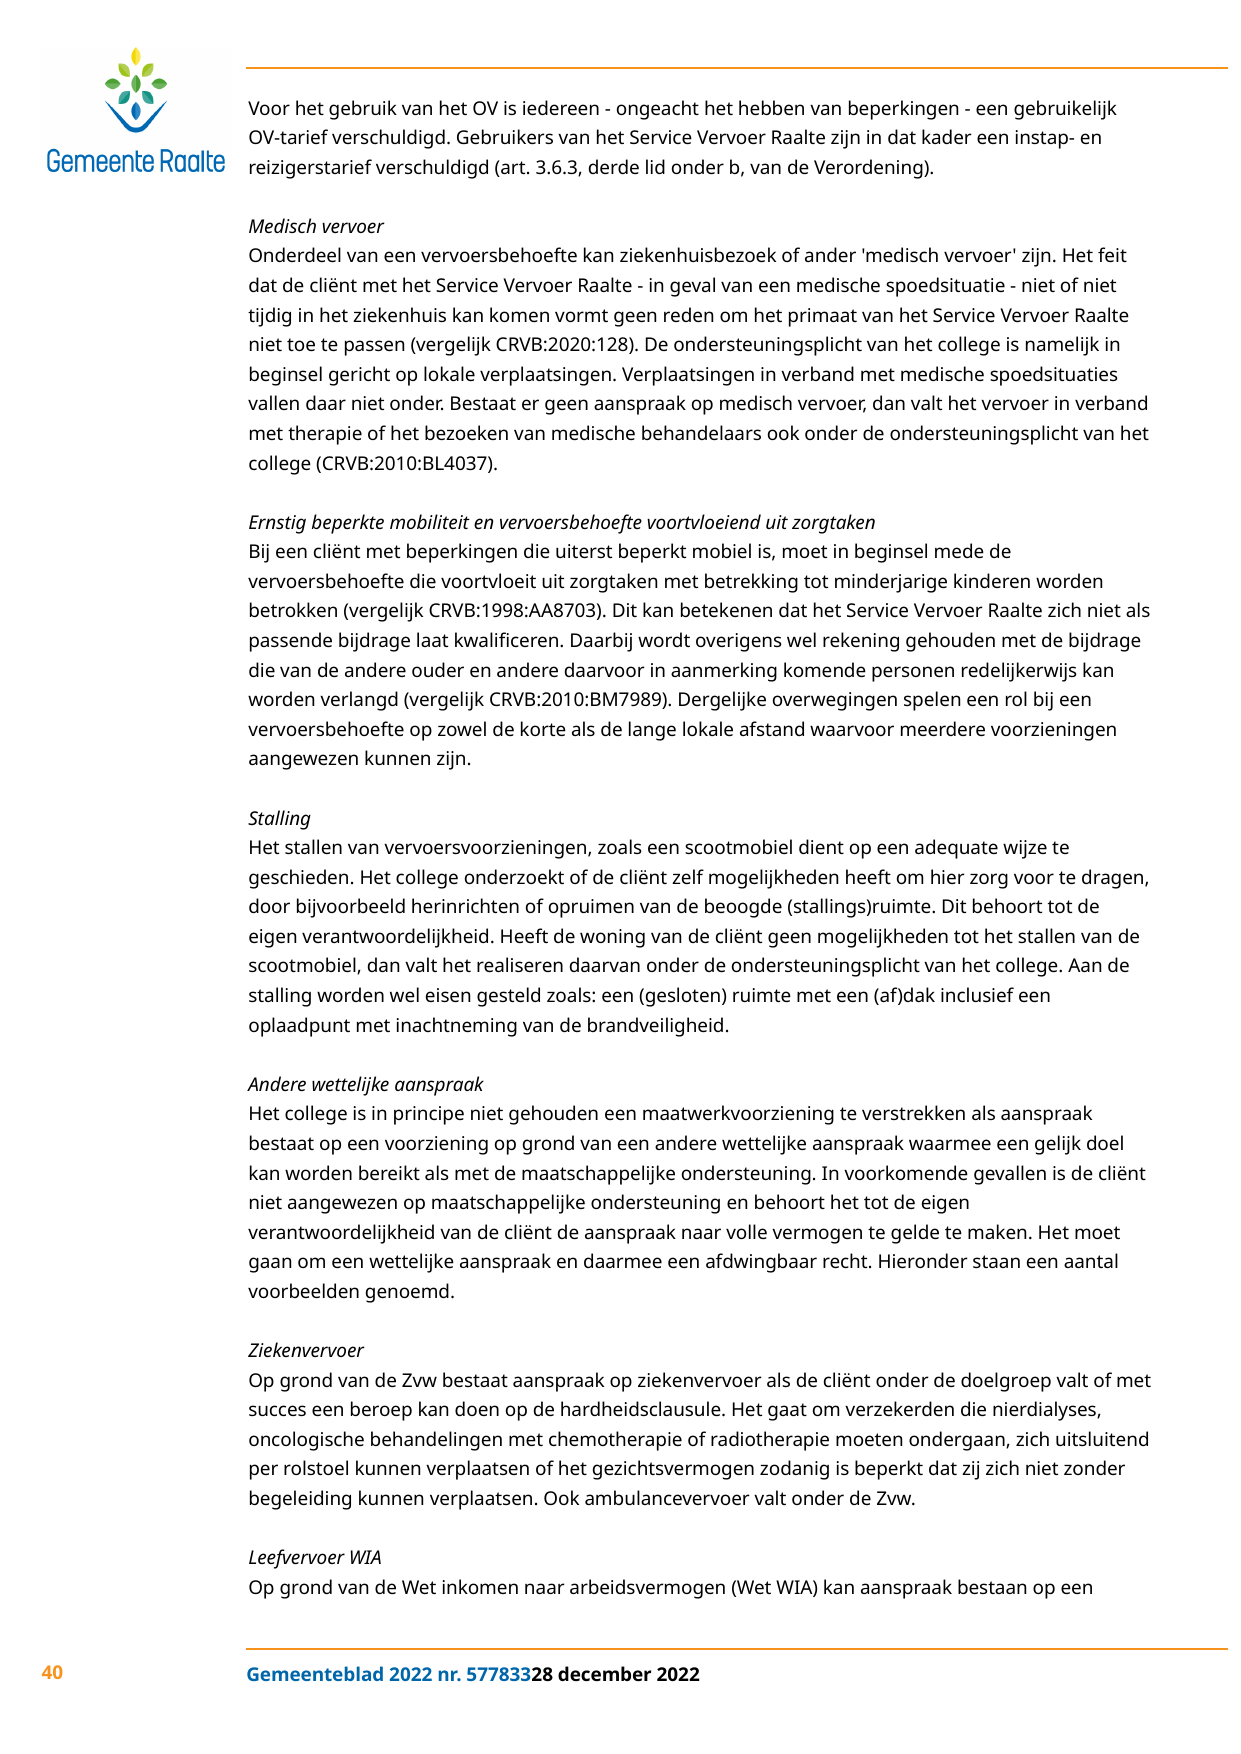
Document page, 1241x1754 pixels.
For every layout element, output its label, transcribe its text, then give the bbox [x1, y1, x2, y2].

text Bij een cliënt met beperkingen die uiterst beperkt mobiel is, moet in beginsel mede de vervoersbehoefte die voortvloeit uit zorgtaken met betrekking tot minderjarige kinderen worden betrokken (vergelijk CRVB:1998:AA8703). Dit kan betekenen dat het Service Vervoer Raalte zich niet als passende bijdrage laat kwalificeren. Daarbij wordt overigens wel rekening gehouden met de bijdrage die van de andere ouder en andere daarvoor in aanmerking komende personen redelijkerwijs kan worden verlangd (vergelijk CRVB:2010:BM7989). Dergelijke overwegingen spelen een rol bij een vervoersbehoefte op zowel de korte als de lange lokale afstand waarvoor meerdere voorzieningen aangewezen kunnen zijn. [248, 538, 1152, 771]
text Voor het gebruik van het OV is iedereen - ongeacht het hebben van beperkingen - een gebruikelijk OV-tarief verschuldigd. Gebruikers van het Service Vervoer Raalte zijn in dat kader een instap- en reizigerstarief verschuldigd (art. 3.6.3, derde lid onder b, van de Verordening). [248, 95, 1152, 180]
text Op grond van de Zvw bestaat aanspraak op ziekenvervoer als de cliënt onder de doelgroep valt of met succes een beroep kan doen op de hardheidsclausule. Het gaat om verzekerden die nierdialyses, oncologische behandelingen met chemotherapie of radiotherapie moeten ondergaan, zich uitsluitend per rolstoel kunnen verplaatsen of het gezichtsvermogen zodanig is beperkt dat zij zich niet zonder begeleiding kunnen verplaatsen. Ook ambulancevervoer valt onder de Zvw. [248, 1367, 1152, 1511]
text Stalling [248, 805, 1152, 831]
text Medisch vervoer [248, 213, 1152, 239]
text Het stallen van vervoersvoorzieningen, zoals een scootmobiel dient op een adequate wijze te geschieden. Het college onderzoekt of de cliënt zelf mogelijkheden heeft om hier zorg voor te dragen, door bijvoorbeeld herinrichten of opruimen van de beoogde (stallings)ruimte. Dit behoort tot de eigen verantwoordelijkheid. Heeft de woning van de cliënt geen mogelijkheden tot het stallen van de scootmobiel, dan valt het realiseren daarvan onder de ondersteuningsplicht van het college. Aan de stalling worden wel eisen gesteld zoals: een (gesloten) ruimte met een (af)dak inclusief een oplaadpunt met inachtneming van de brandveiligheid. [248, 834, 1152, 1038]
text Leefvervoer WIA [248, 1544, 1152, 1570]
text Op grond van de Wet inkomen naar arbeidsvermogen (Wet WIA) kan aanspraak bestaan op een [248, 1574, 1152, 1600]
text Ernstig beperkte mobiliteit en vervoersbehoefte voortvloeiend uit zorgtaken [248, 509, 1152, 535]
text Onderdeel van een vervoersbehoefte kan ziekenhuisbezoek of ander 'medisch vervoer' zijn. Het feit dat de cliënt met het Service Vervoer Raalte - in geval van een medische spoedsituatie - niet of niet tijdig in het ziekenhuis kan komen vormt geen reden om het primaat van het Service Vervoer Raalte niet toe te passen (vergelijk CRVB:2020:128). De ondersteuningsplicht van het college is namelijk in beginsel gericht op lokale verplaatsingen. Verplaatsingen in verband met medische spoedsituaties vallen daar niet onder. Bestaat er geen aanspraak op medisch vervoer, dan valt het vervoer in verband met therapie of het bezoeken van medische behandelaars ook onder de ondersteuningsplicht van het college (CRVB:2010:BL4037). [248, 243, 1152, 476]
text Het college is in principe niet gehouden een maatwerkvoorziening te verstrekken als aanspraak bestaat op een voorziening op grond van een andere wettelijke aanspraak waarmee een gelijk doel kan worden bereikt als met de maatschappelijke ondersteuning. In voorkomende gevallen is de cliënt niet aangewezen op maatschappelijke ondersteuning en behoort het tot de eigen verantwoordelijkheid van de cliënt de aanspraak naar volle vermogen te gelde te maken. Het moet gaan om een wettelijke aanspraak en daarmee een afdwingbaar recht. Hieronder staan een aantal voorbeelden genoemd. [248, 1101, 1152, 1304]
picture [41, 47, 231, 172]
text Ziekenvervoer [248, 1337, 1152, 1363]
text Andere wettelijke aanspraak [248, 1071, 1152, 1097]
